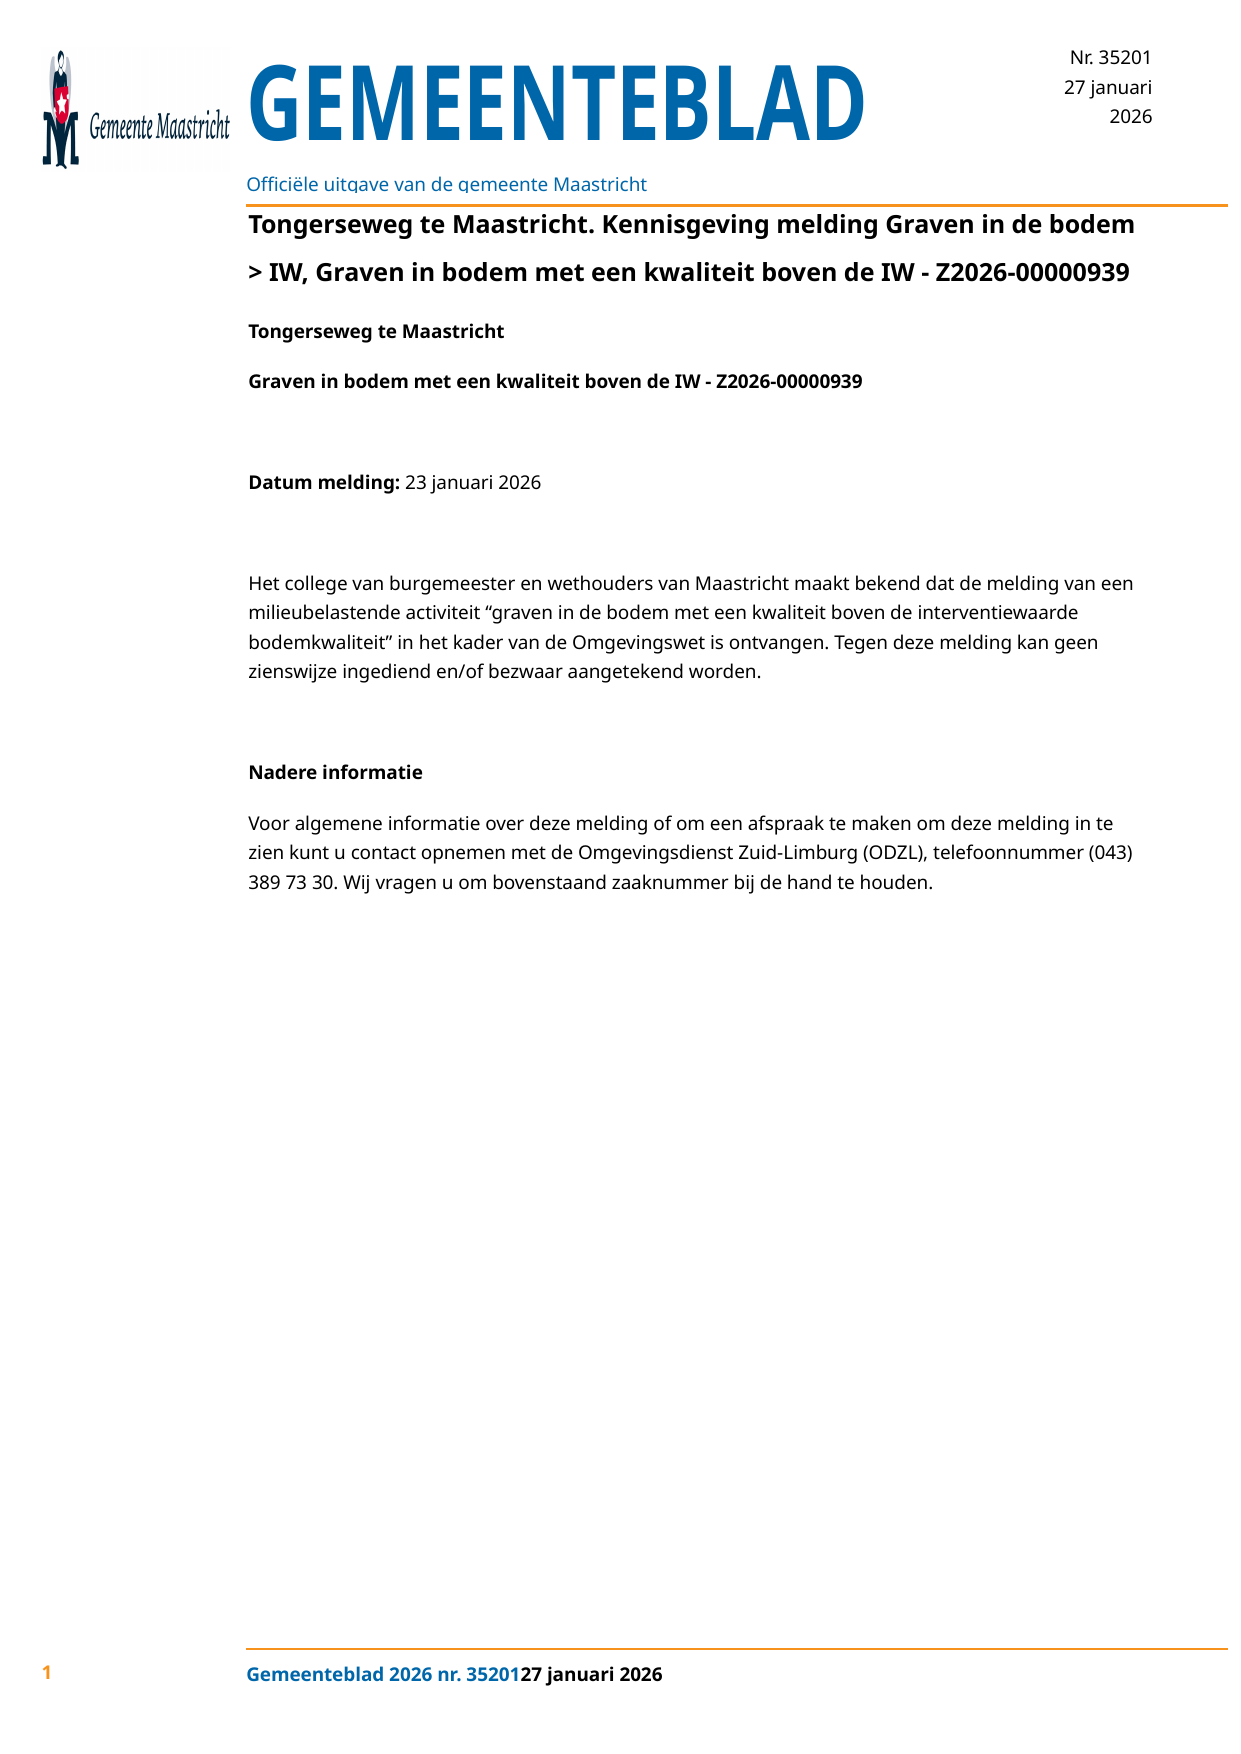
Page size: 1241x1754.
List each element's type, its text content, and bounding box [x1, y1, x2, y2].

text Voor algemene informatie over deze melding of om een afspraak te maken om deze melding in te zien kunt u contact opnemen met de Omgevingsdienst Zuid-Limburg (ODZL), telefoonnummer (043) 389 73 30. Wij vragen u om bovenstaand zaaknummer bij de hand te houden. [248, 810, 1152, 895]
text Datum melding: 23 januari 2026 [248, 469, 1152, 495]
text Tongerseweg te Maastricht [248, 318, 1152, 344]
text Het college van burgemeester en wethouders van Maastricht maakt bekend dat de melding van een milieubelastende activiteit “graven in de bodem met een kwaliteit boven de interventiewaarde bodemkwaliteit” in het kader van de Omgevingswet is ontvangen. Tegen deze melding kan geen zienswijze ingediend en/of bezwaar aangetekend worden. [248, 570, 1152, 684]
text Nadere informatie [248, 759, 1152, 785]
text Graven in bodem met een kwaliteit boven de IW - Z2026-00000939 [248, 368, 1152, 394]
text Tongerseweg te Maastricht. Kennisgeving melding Graven in de bodem > IW, Graven in bodem met een kwaliteit boven de IW - Z2026-00000939 [248, 207, 1152, 288]
picture [41, 47, 231, 172]
